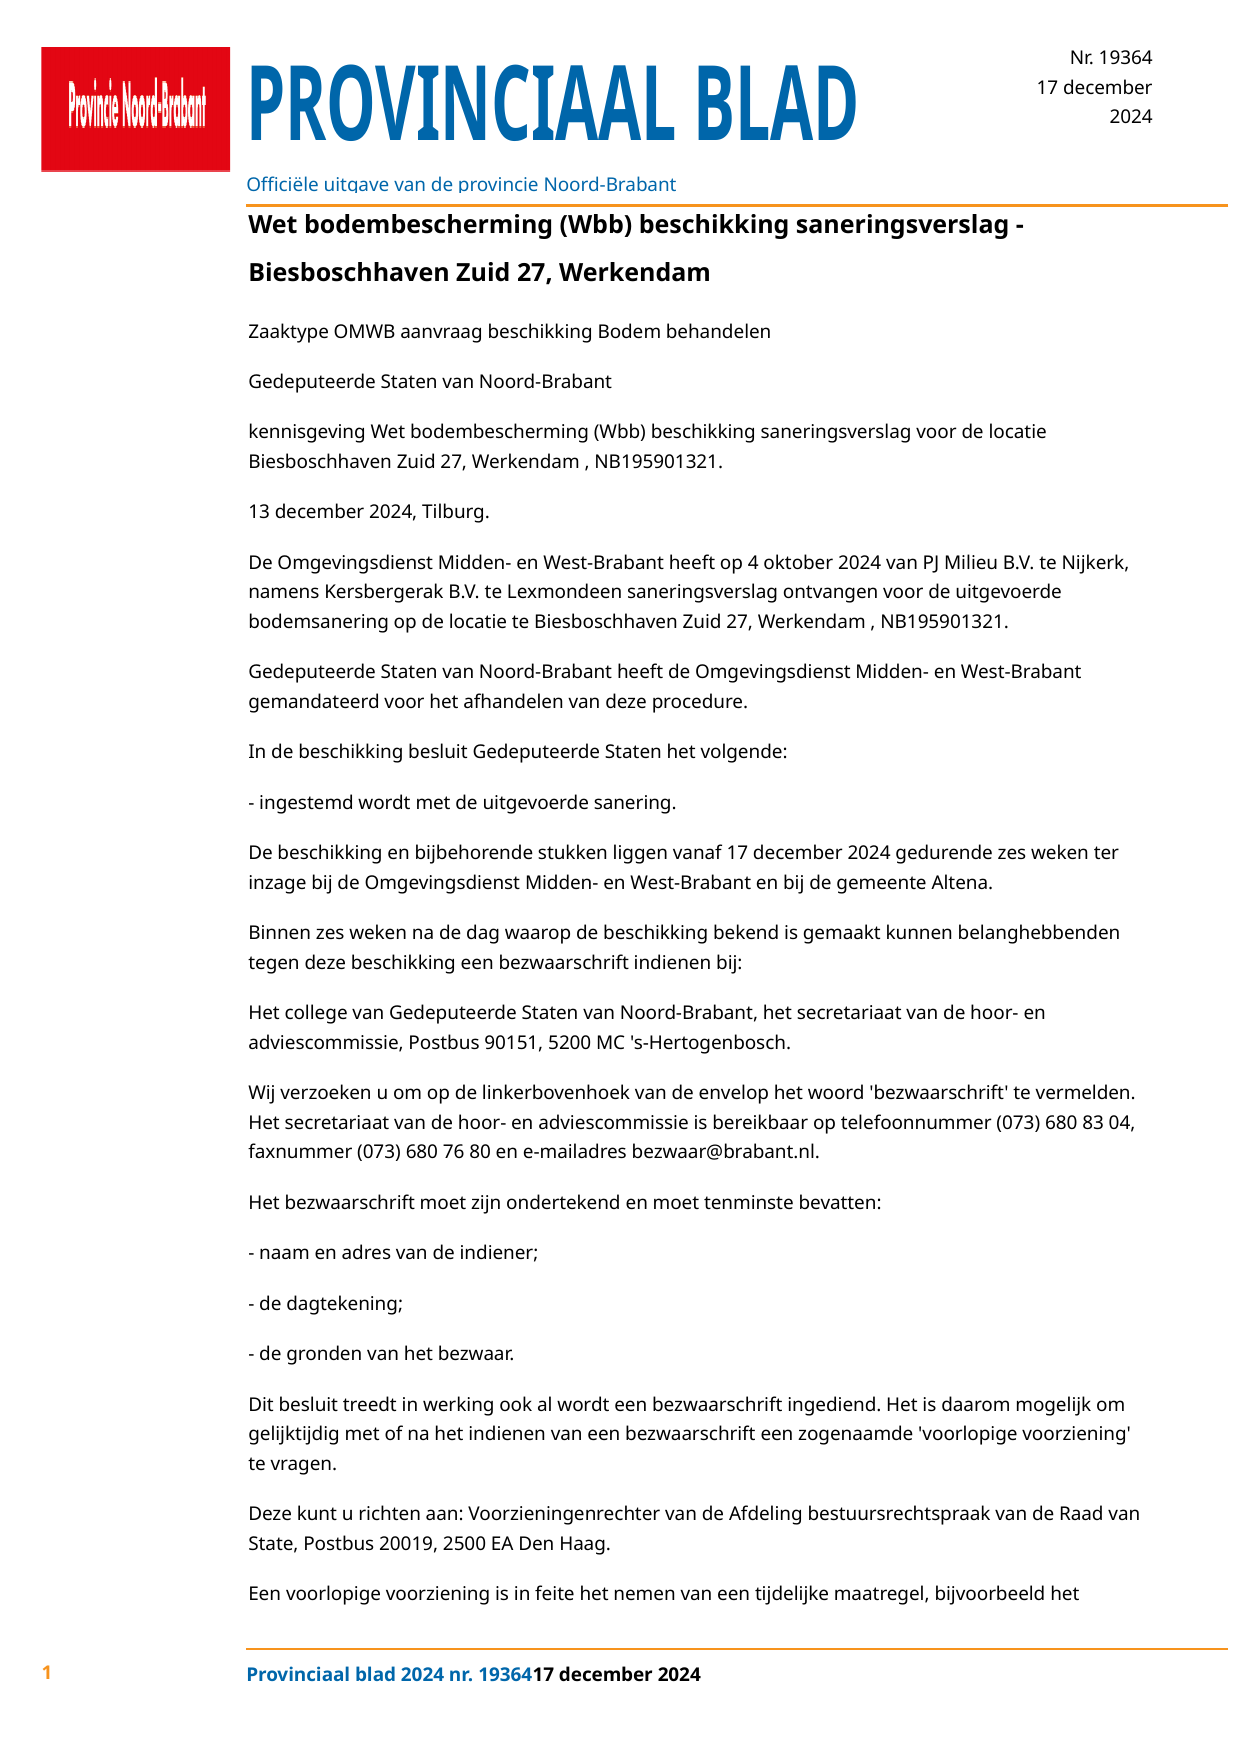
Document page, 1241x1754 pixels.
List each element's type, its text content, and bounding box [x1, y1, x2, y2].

text - de dagtekening; [248, 1290, 1152, 1316]
text Wij verzoeken u om op de linkerbovenhoek van de envelop het woord 'bezwaarschrift' te vermelden. Het secretariaat van de hoor- en adviescommissie is bereikbaar op telefoonnummer (073) 680 83 04, faxnummer (073) 680 76 80 en e-mailadres bezwaar@brabant.nl. [248, 1079, 1152, 1164]
text - naam en adres van de indiener; [248, 1239, 1152, 1265]
text Gedeputeerde Staten van Noord-Brabant [248, 368, 1152, 394]
text Het bezwaarschrift moet zijn ondertekend en moet tenminste bevatten: [248, 1189, 1152, 1215]
text Wet bodembescherming (Wbb) beschikking saneringsverslag - Biesboschhaven Zuid 27, Werkendam [248, 207, 1152, 288]
text Gedeputeerde Staten van Noord-Brabant heeft de Omgevingsdienst Midden- en West-Brabant gemandateerd voor het afhandelen van deze procedure. [248, 659, 1152, 714]
text Binnen zes weken na de dag waarop de beschikking bekend is gemaakt kunnen belanghebbenden tegen deze beschikking een bezwaarschrift indienen bij: [248, 919, 1152, 975]
text kennisgeving Wet bodembescherming (Wbb) beschikking saneringsverslag voor de locatie Biesboschhaven Zuid 27, Werkendam , NB195901321. [248, 419, 1152, 474]
text - de gronden van het bezwaar. [248, 1340, 1152, 1366]
picture [41, 47, 231, 172]
text Het college van Gedeputeerde Staten van Noord-Brabant, het secretariaat van de hoor- en adviescommissie, Postbus 90151, 5200 MC 's-Hertogenbosch. [248, 999, 1152, 1055]
text Dit besluit treedt in werking ook al wordt een bezwaarschrift ingediend. Het is daarom mogelijk om gelijktijdig met of na het indienen van een bezwaarschrift een zogenaamde 'voorlopige voorziening' te vragen. [248, 1391, 1152, 1476]
text De beschikking en bijbehorende stukken liggen vanaf 17 december 2024 gedurende zes weken ter inzage bij de Omgevingsdienst Midden- en West-Brabant en bij de gemeente Altena. [248, 839, 1152, 895]
text Deze kunt u richten aan: Voorzieningenrechter van de Afdeling bestuursrechtspraak van de Raad van State, Postbus 20019, 2500 EA Den Haag. [248, 1500, 1152, 1556]
text 13 december 2024, Tilburg. [248, 499, 1152, 524]
text - ingestemd wordt met de uitgevoerde sanering. [248, 789, 1152, 815]
text In de beschikking besluit Gedeputeerde Staten het volgende: [248, 739, 1152, 764]
text Zaaktype OMWB aanvraag beschikking Bodem behandelen [248, 318, 1152, 344]
text Een voorlopige voorziening is in feite het nemen van een tijdelijke maatregel, bijvoorbeeld het [248, 1580, 1152, 1606]
text De Omgevingsdienst Midden- en West-Brabant heeft op 4 oktober 2024 van PJ Milieu B.V. te Nijkerk, namens Kersbergerak B.V. te Lexmondeen saneringsverslag ontvangen voor de uitgevoerde bodemsanering op de locatie te Biesboschhaven Zuid 27, Werkendam , NB195901321. [248, 549, 1152, 634]
